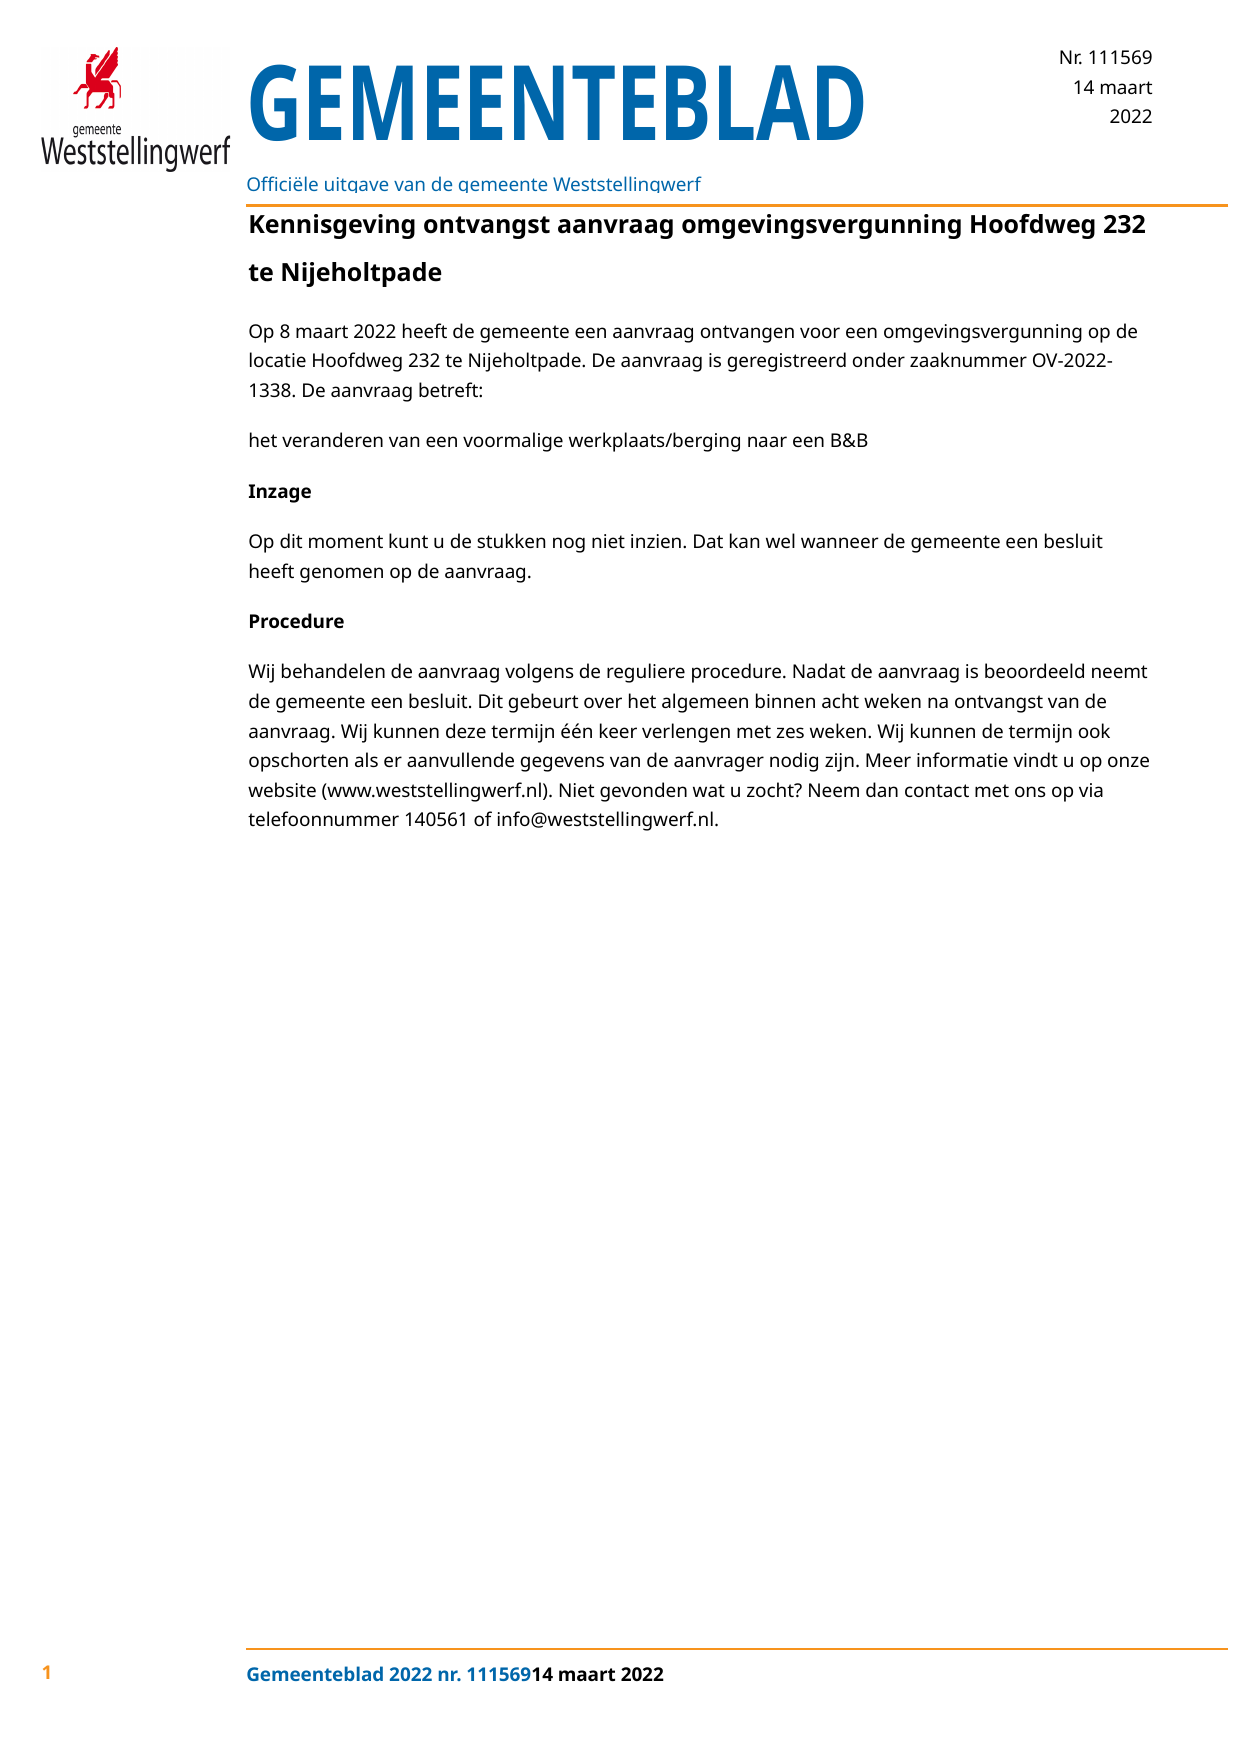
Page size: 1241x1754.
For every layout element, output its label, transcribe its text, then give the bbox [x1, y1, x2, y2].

text Op 8 maart 2022 heeft de gemeente een aanvraag ontvangen voor een omgevingsvergunning op de locatie Hoofdweg 232 te Nijeholtpade. De aanvraag is geregistreerd onder zaaknummer OV-2022-1338. De aanvraag betreft: [248, 318, 1152, 403]
text Kennisgeving ontvangst aanvraag omgevingsvergunning Hoofdweg 232 te Nijeholtpade [248, 207, 1152, 288]
text Inzage [248, 478, 1152, 504]
text Procedure [248, 608, 1152, 634]
text het veranderen van een voormalige werkplaats/berging naar een B&B [248, 427, 1152, 453]
text Wij behandelen de aanvraag volgens de reguliere procedure. Nadat de aanvraag is beoordeeld neemt de gemeente een besluit. Dit gebeurt over het algemeen binnen acht weken na ontvangst van de aanvraag. Wij kunnen deze termijn één keer verlengen met zes weken. Wij kunnen de termijn ook opschorten als er aanvullende gegevens van de aanvrager nodig zijn. Meer informatie vindt u op onze website (www.weststellingwerf.nl). Niet gevonden wat u zocht? Neem dan contact met ons op via telefoonnummer 140561 of info@weststellingwerf.nl. [248, 659, 1152, 832]
picture [41, 47, 231, 172]
text Op dit moment kunt u de stukken nog niet inzien. Dat kan wel wanneer de gemeente een besluit heeft genomen op de aanvraag. [248, 528, 1152, 584]
